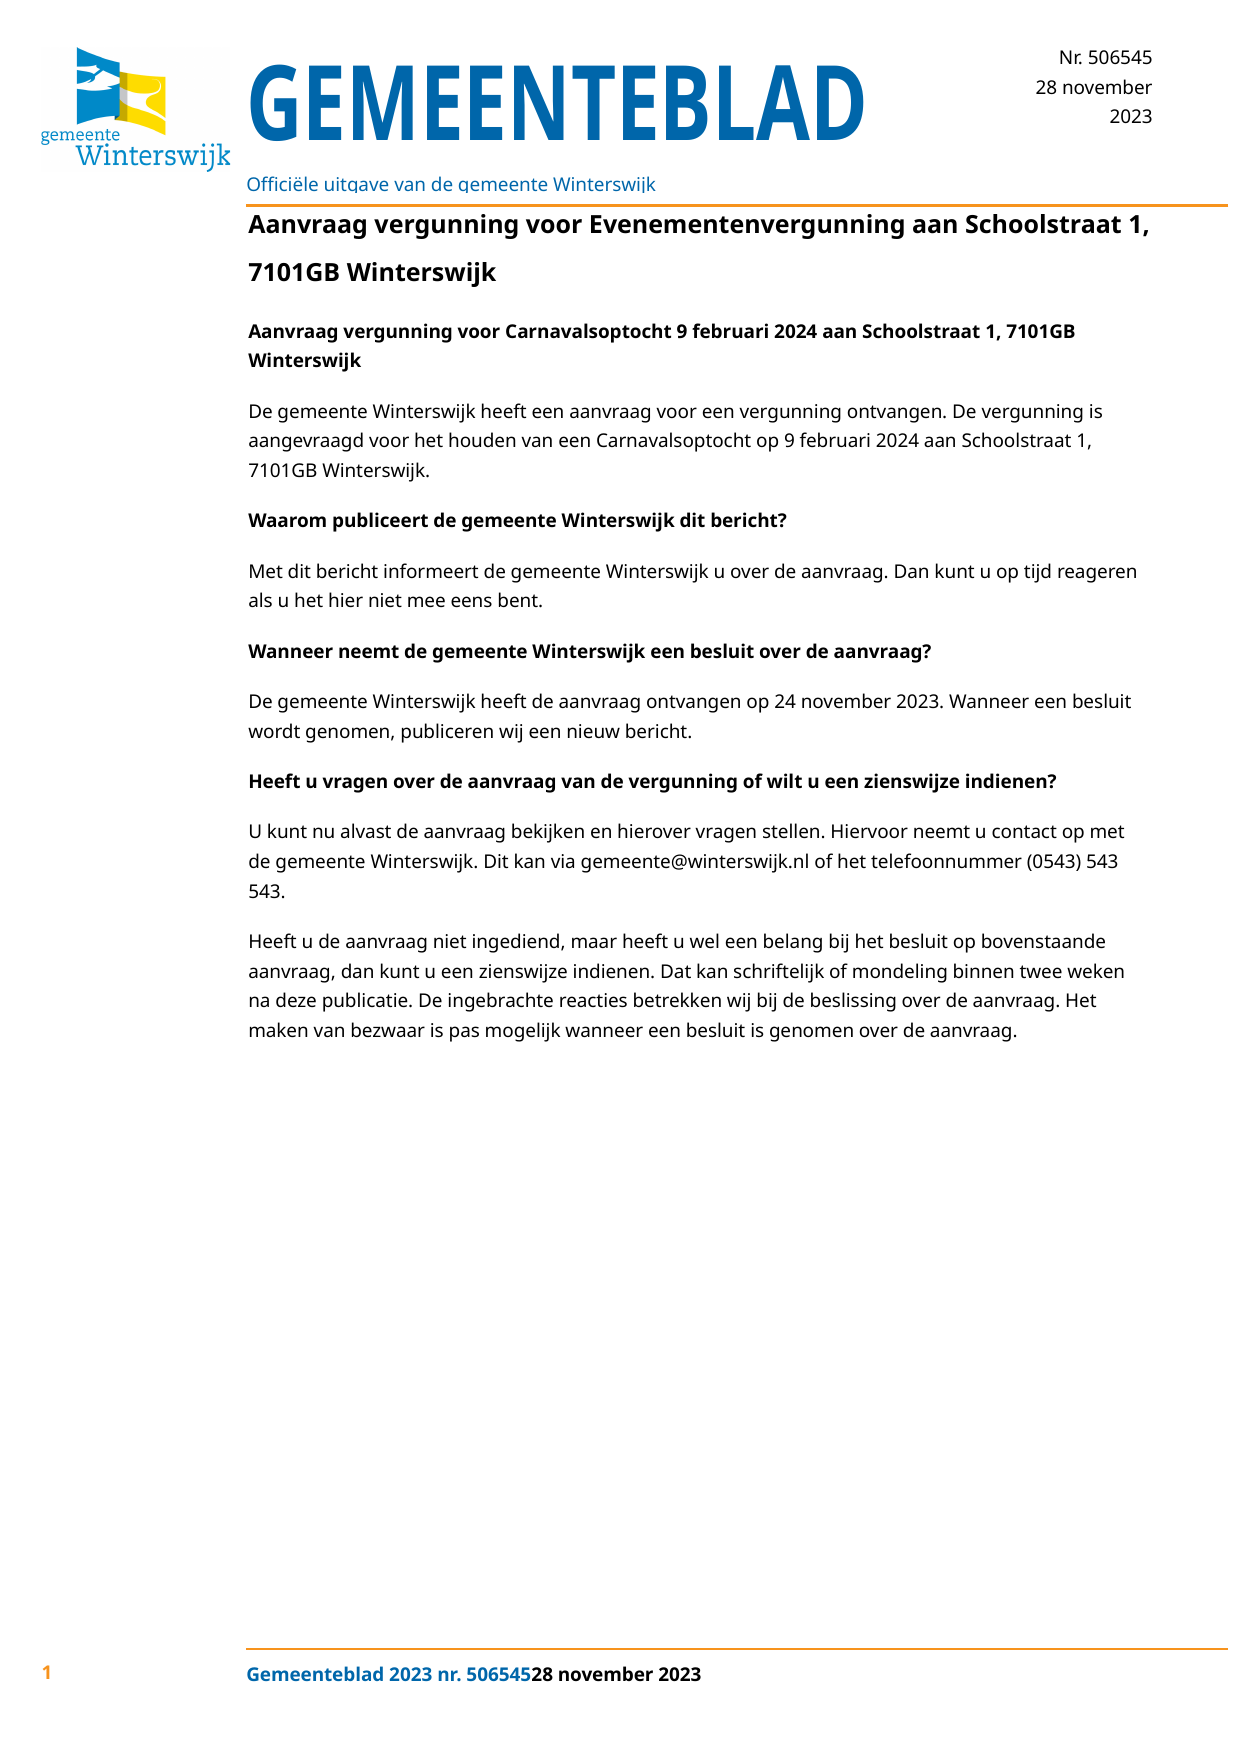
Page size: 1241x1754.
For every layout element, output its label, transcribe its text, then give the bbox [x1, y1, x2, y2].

text Heeft u de aanvraag niet ingediend, maar heeft u wel een belang bij het besluit op bovenstaande aanvraag, dan kunt u een zienswijze indienen. Dat kan schriftelijk of mondeling binnen twee weken na deze publicatie. De ingebrachte reacties betrekken wij bij de beslissing over de aanvraag. Het maken van bezwaar is pas mogelijk wanneer een besluit is genomen over de aanvraag. [248, 928, 1152, 1043]
text Met dit bericht informeert de gemeente Winterswijk u over de aanvraag. Dan kunt u op tijd reageren als u het hier niet mee eens bent. [248, 558, 1152, 613]
text Waarom publiceert de gemeente Winterswijk dit bericht? [248, 507, 1152, 533]
picture [225, 153, 231, 162]
text U kunt nu alvast de aanvraag bekijken en hierover vragen stellen. Hiervoor neemt u contact op met de gemeente Winterswijk. Dit kan via gemeente@winterswijk.nl of het telefoonnummer (0543) 543 543. [248, 819, 1152, 904]
text Aanvraag vergunning voor Carnavalsoptocht 9 februari 2024 aan Schoolstraat 1, 7101GB Winterswijk [248, 318, 1152, 373]
text De gemeente Winterswijk heeft de aanvraag ontvangen op 24 november 2023. Wanneer een besluit wordt genomen, publiceren wij een nieuw bericht. [248, 688, 1152, 744]
text De gemeente Winterswijk heeft een aanvraag voor een vergunning ontvangen. De vergunning is aangevraagd voor het houden van een Carnavalsoptocht op 9 februari 2024 aan Schoolstraat 1, 7101GB Winterswijk. [248, 398, 1152, 483]
picture [41, 47, 231, 172]
text Heeft u vragen over de aanvraag van de vergunning of wilt u een zienswijze indienen? [248, 768, 1152, 794]
text Wanneer neemt de gemeente Winterswijk een besluit over de aanvraag? [248, 638, 1152, 664]
text Aanvraag vergunning voor Evenementenvergunning aan Schoolstraat 1, 7101GB Winterswijk [248, 207, 1152, 288]
